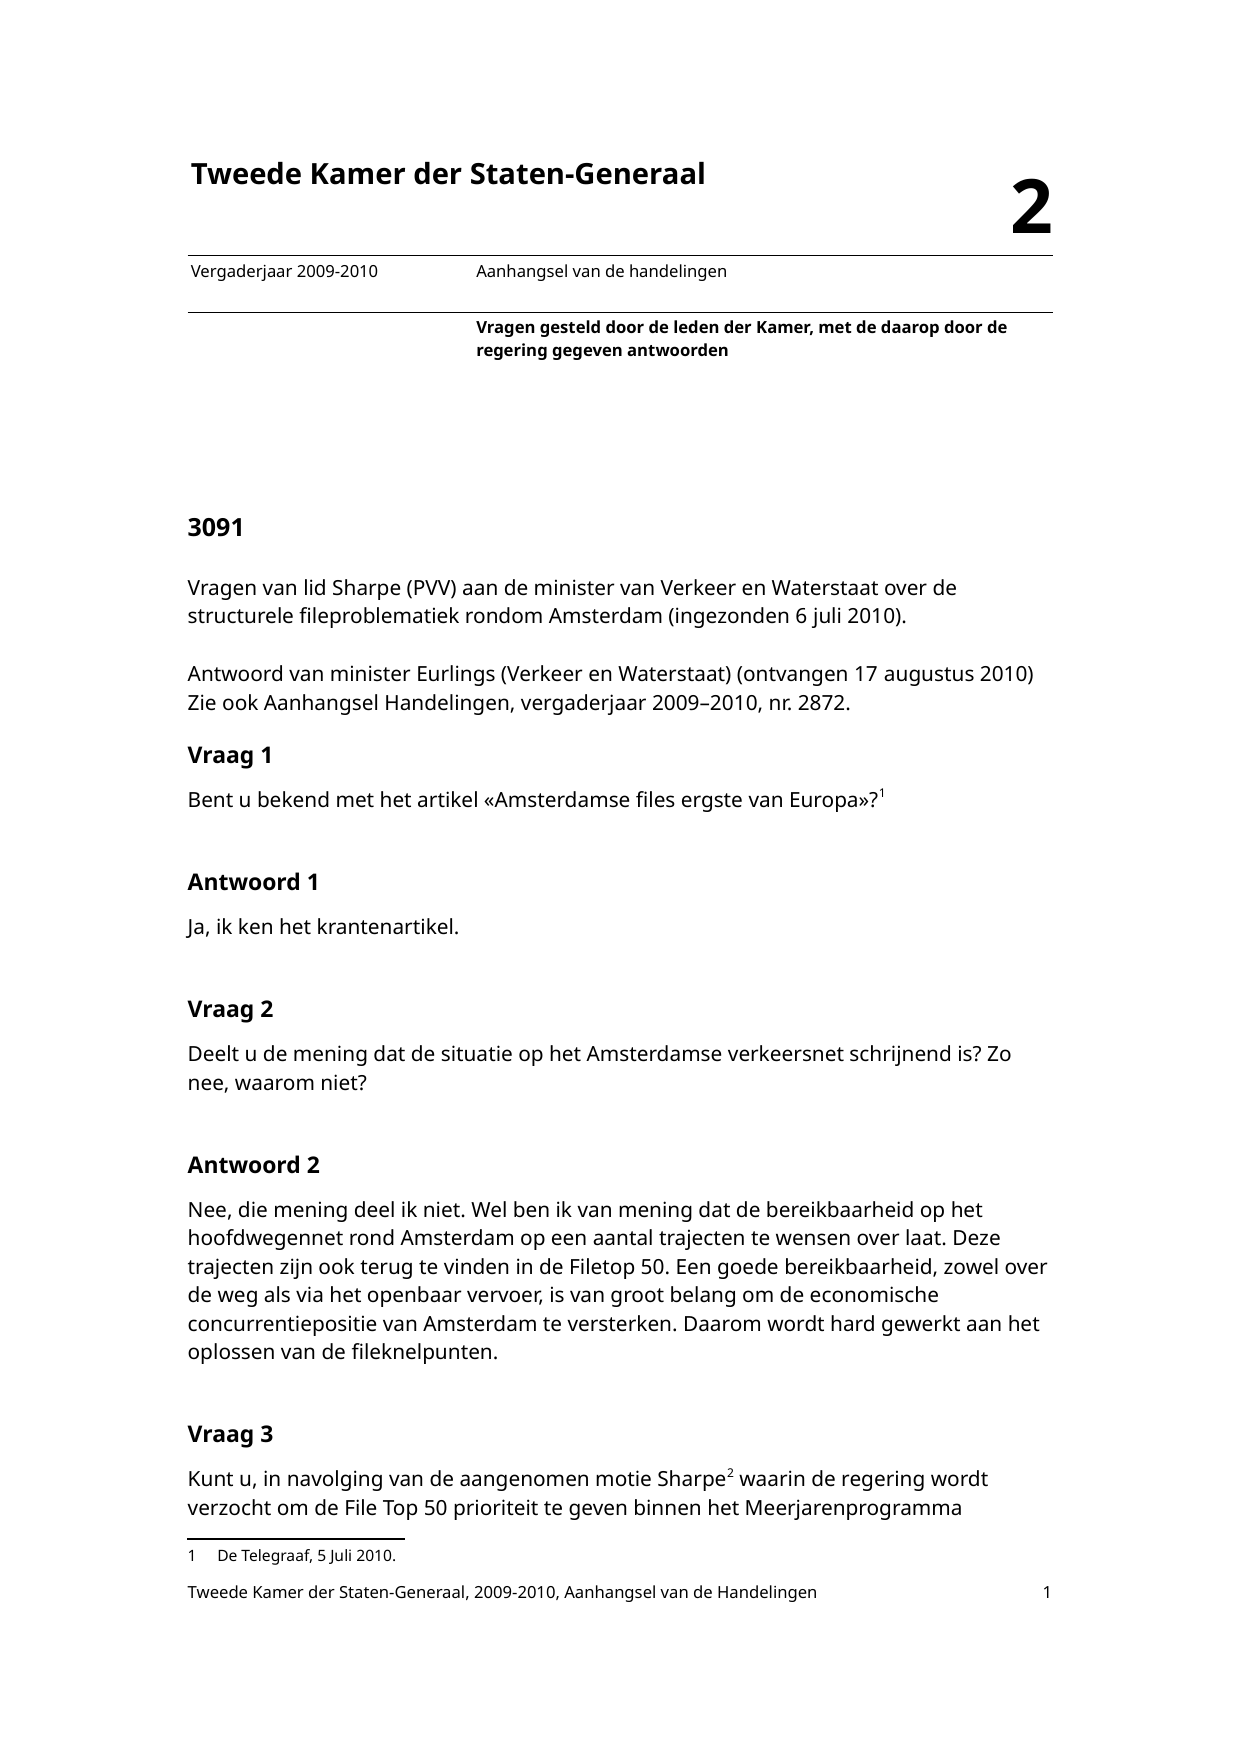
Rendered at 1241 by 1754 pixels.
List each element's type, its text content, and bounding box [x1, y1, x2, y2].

subtitle Antwoord 1 [187, 866, 1053, 897]
text Deelt u de mening dat de situatie op het Amsterdamse verkeersnet schrijnend is? Zo nee, waarom niet? [187, 1039, 1053, 1096]
text Nee, die mening deel ik niet. Wel ben ik van mening dat de bereikbaarheid op het hoofdwegennet rond Amsterdam op een aantal trajecten te wensen over laat. Deze trajecten zijn ook terug te vinden in de Filetop 50. Een goede bereikbaarheid, zowel over de weg als via het openbaar vervoer, is van groot belang om de economische concurrentiepositie van Amsterdam te versterken. Daarom wordt hard gewerkt aan het oplossen van de fileknelpunten. [187, 1195, 1053, 1366]
table_cell Aanhangsel van de handelingen [473, 256, 1053, 312]
table_cell [188, 313, 473, 361]
text Kunt u, in navolging van de aangenomen motie Sharpe waarin de regering wordt verzocht om de File Top 50 prioriteit te geven binnen het Meerjarenprogramma [187, 1464, 1053, 1521]
text Bent u bekend met het artikel «Amsterdamse files ergste van Europa»? [187, 785, 1053, 813]
text Vragen van lid Sharpe (PVV) aan de minister van Verkeer en Waterstaat over de structurele fileproblematiek rondom Amsterdam (ingezonden 6 juli 2010). [187, 573, 1053, 630]
table_header Tweede Kamer der Staten-Generaal [188, 150, 879, 255]
subtitle Vraag 2 [187, 993, 1053, 1024]
text De Telegraaf, 5 Juli 2010. [187, 1538, 1053, 1566]
subtitle Vraag 3 [187, 1418, 1053, 1449]
text Antwoord van minister Eurlings (Verkeer en Waterstaat) (ontvangen 17 augustus 2010) Zie ook Aanhangsel Handelingen, vergaderjaar 2009–2010, nr. 2872. [187, 659, 1053, 716]
table_cell Vragen gesteld door de leden der Kamer, met de daarop door de regering gegeven antwoorden [473, 313, 1053, 361]
table_header 2 [880, 150, 1053, 255]
subtitle Antwoord 2 [187, 1149, 1053, 1180]
text 3091 [187, 509, 1053, 543]
table_cell Vergaderjaar 2009-2010 [188, 256, 473, 312]
text Ja, ik ken het krantenartikel. [187, 912, 1053, 941]
subtitle Vraag 1 [187, 739, 1053, 770]
